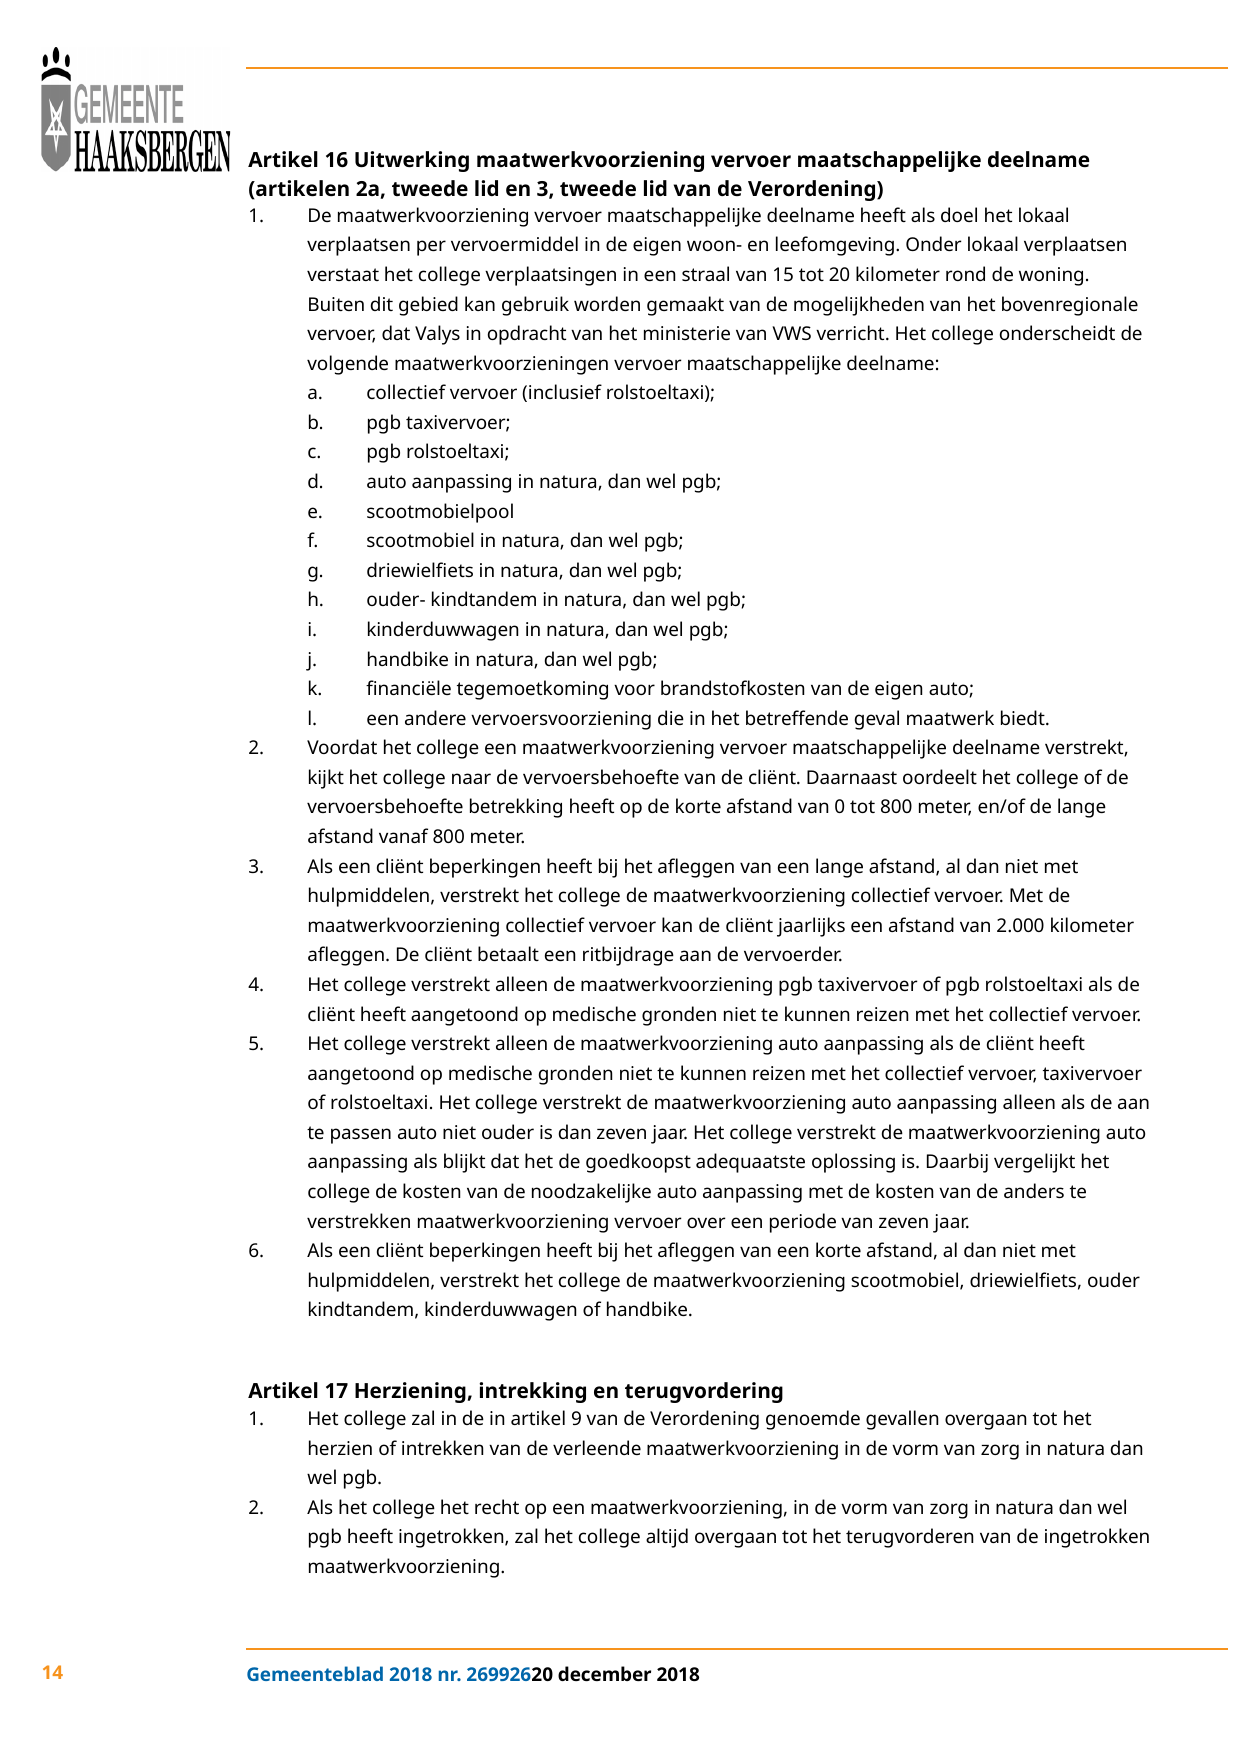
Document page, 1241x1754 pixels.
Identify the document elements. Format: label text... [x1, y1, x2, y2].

list Voordat het college een maatwerkvoorziening vervoer maatschappelijke deelname verstrekt, kijkt het college naar de vervoersbehoefte van de cliënt. Daarnaast oordeelt het college of de vervoersbehoefte betrekking heeft op de korte afstand van 0 tot 800 meter, en/of de lange afstand vanaf 800 meter. [248, 734, 1152, 849]
list scootmobiel in natura, dan wel pgb; [307, 527, 1152, 553]
list pgb rolstoeltaxi; [307, 439, 1152, 464]
list collectief vervoer (inclusief rolstoeltaxi); [307, 379, 1152, 405]
list pgb taxivervoer; [307, 409, 1152, 435]
list Als een cliënt beperkingen heeft bij het afleggen van een lange afstand, al dan niet met hulpmiddelen, verstrekt het college de maatwerkvoorziening collectief vervoer. Met de maatwerkvoorziening collectief vervoer kan de cliënt jaarlijks een afstand van 2.000 kilometer afleggen. De cliënt betaalt een ritbijdrage aan de vervoerder. [248, 853, 1152, 967]
list auto aanpassing in natura, dan wel pgb; [307, 468, 1152, 494]
list een andere vervoersvoorziening die in het betreffende geval maatwerk biedt. [307, 705, 1152, 731]
text Artikel 16 Uitwerking maatwerkvoorziening vervoer maatschappelijke deelname (artikelen 2a, tweede lid en 3, tweede lid van de Verordening) [248, 145, 1152, 202]
list kinderduwwagen in natura, dan wel pgb; [307, 616, 1152, 642]
list Het college verstrekt alleen de maatwerkvoorziening auto aanpassing als de cliënt heeft aangetoond op medische gronden niet te kunnen reizen met het collectief vervoer, taxivervoer of rolstoeltaxi. Het college verstrekt de maatwerkvoorziening auto aanpassing alleen als de aan te passen auto niet ouder is dan zeven jaar. Het college verstrekt de maatwerkvoorziening auto aanpassing als blijkt dat het de goedkoopst adequaatste oplossing is. Daarbij vergelijkt het college de kosten van de noodzakelijke auto aanpassing met de kosten van de anders te verstrekken maatwerkvoorziening vervoer over een periode van zeven jaar. [248, 1030, 1152, 1234]
list Het college verstrekt alleen de maatwerkvoorziening pgb taxivervoer of pgb rolstoeltaxi als de cliënt heeft aangetoond op medische gronden niet te kunnen reizen met het collectief vervoer. [248, 971, 1152, 1027]
list ouder- kindtandem in natura, dan wel pgb; [307, 587, 1152, 612]
list De maatwerkvoorziening vervoer maatschappelijke deelname heeft als doel het lokaal verplaatsen per vervoermiddel in de eigen woon- en leefomgeving. Onder lokaal verplaatsen verstaat het college verplaatsingen in een straal van 15 tot 20 kilometer rond de woning. Buiten dit gebied kan gebruik worden gemaakt van de mogelijkheden van het bovenregionale vervoer, dat Valys in opdracht van het ministerie van VWS verricht. Het college onderscheidt de volgende maatwerkvoorzieningen vervoer maatschappelijke deelname: [248, 202, 1152, 376]
list Het college zal in de in artikel 9 van de Verordening genoemde gevallen overgaan tot het herzien of intrekken van de verleende maatwerkvoorziening in de vorm van zorg in natura dan wel pgb. [248, 1405, 1152, 1490]
list handbike in natura, dan wel pgb; [307, 646, 1152, 672]
list financiële tegemoetkoming voor brandstofkosten van de eigen auto; [307, 675, 1152, 701]
list scootmobielpool [307, 498, 1152, 524]
list driewielfiets in natura, dan wel pgb; [307, 557, 1152, 583]
text Artikel 17 Herziening, intrekking en terugvordering [248, 1377, 1152, 1405]
list Als een cliënt beperkingen heeft bij het afleggen van een korte afstand, al dan niet met hulpmiddelen, verstrekt het college de maatwerkvoorziening scootmobiel, driewielfiets, ouder kindtandem, kinderduwwagen of handbike. [248, 1237, 1152, 1322]
list Als het college het recht op een maatwerkvoorziening, in de vorm van zorg in natura dan wel pgb heeft ingetrokken, zal het college altijd overgaan tot het terugvorderen van de ingetrokken maatwerkvoorziening. [248, 1494, 1152, 1579]
picture [41, 47, 231, 172]
